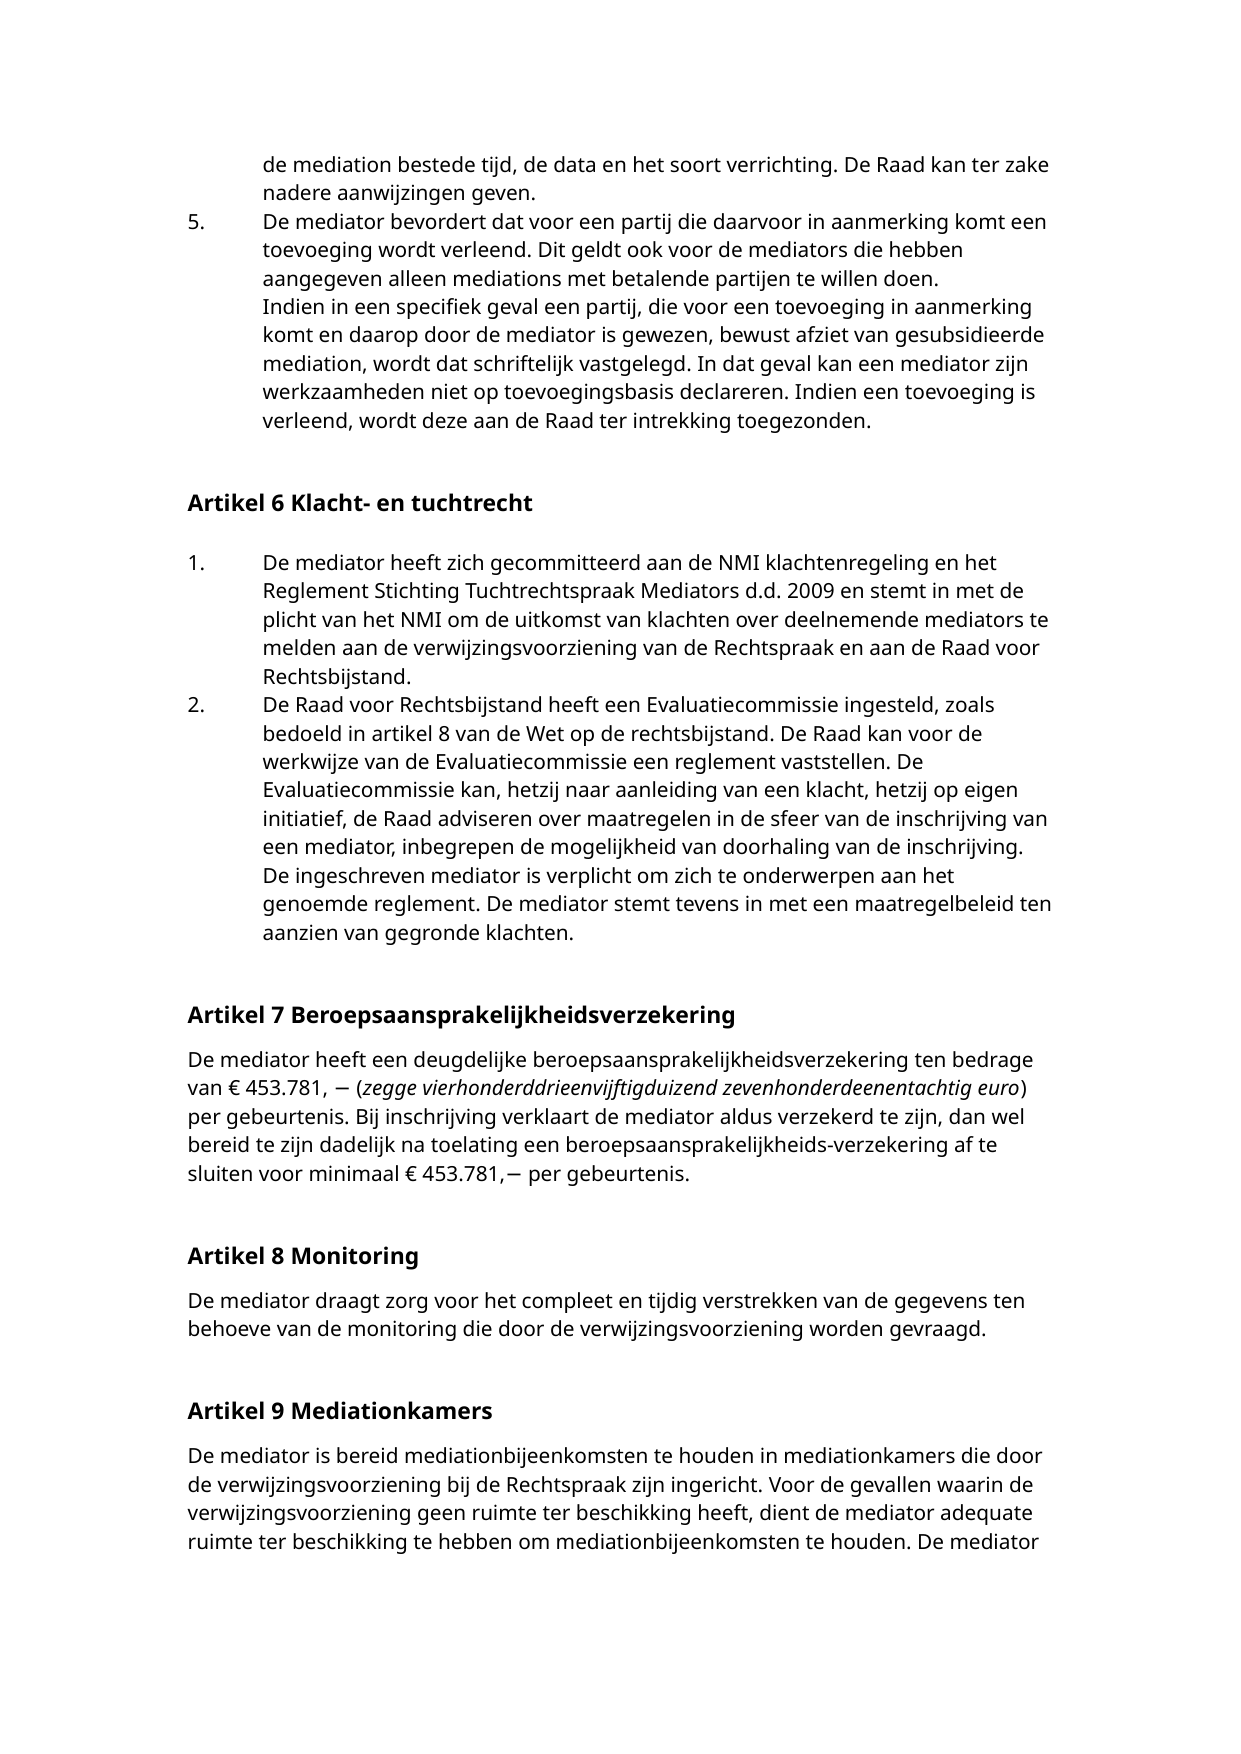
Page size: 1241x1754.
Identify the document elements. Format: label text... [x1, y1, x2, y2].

subtitle Artikel 9 Mediationkamers [187, 1395, 1053, 1427]
text De mediator heeft een deugdelijke beroepsaansprakelijkheidsverzekering ten bedrage van € 453.781, − (zegge vierhonderddrieenvijftigduizend zevenhonderdeenentachtig euro) per gebeurtenis. Bij inschrijving verklaart de mediator aldus verzekerd te zijn, dan wel bereid te zijn dadelijk na toelating een beroepsaansprakelijkheids-verzekering af te sluiten voor minimaal € 453.781,− per gebeurtenis. [187, 1045, 1053, 1187]
text De mediator is bereid mediationbijeenkomsten te houden in mediationkamers die door de verwijzingsvoorziening bij de Rechtspraak zijn ingericht. Voor de gevallen waarin de verwijzingsvoorziening geen ruimte ter beschikking heeft, dient de mediator adequate ruimte ter beschikking te hebben om mediationbijeenkomsten te houden. De mediator [187, 1442, 1053, 1555]
subtitle Artikel 7 Beroepsaansprakelijkheidsverzekering [187, 999, 1053, 1030]
list Indien in een specifiek geval een partij, die voor een toevoeging in aanmerking komt en daarop door de mediator is gewezen, bewust afziet van gesubsidieerde mediation, wordt dat schriftelijk vastgelegd. In dat geval kan een mediator zijn werkzaamheden niet op toevoegingsbasis declareren. Indien een toevoeging is verleend, wordt deze aan de Raad ter intrekking toegezonden. [187, 292, 1053, 434]
subtitle Artikel 8 Monitoring [187, 1240, 1053, 1271]
subtitle Artikel 6 Klacht- en tuchtrecht [187, 487, 1053, 518]
list De mediator heeft zich gecommitteerd aan de NMI klachtenregeling en het Reglement Stichting Tuchtrechtspraak Mediators d.d. 2009 en stemt in met de plicht van het NMI om de uitkomst van klachten over deelnemende mediators te melden aan de verwijzingsvoorziening van de Rechtspraak en aan de Raad voor Rechtsbijstand. [187, 548, 1053, 690]
list De Raad voor Rechtsbijstand heeft een Evaluatiecommissie ingesteld, zoals bedoeld in artikel 8 van de Wet op de rechtsbijstand. De Raad kan voor de werkwijze van de Evaluatiecommissie een reglement vaststellen. De Evaluatiecommissie kan, hetzij naar aanleiding van een klacht, hetzij op eigen initiatief, de Raad adviseren over maatregelen in de sfeer van de inschrijving van een mediator, inbegrepen de mogelijkheid van doorhaling van de inschrijving. De ingeschreven mediator is verplicht om zich te onderwerpen aan het genoemde reglement. De mediator stemt tevens in met een maatregelbeleid ten aanzien van gegronde klachten. [187, 690, 1053, 946]
text De mediator draagt zorg voor het compleet en tijdig verstrekken van de gegevens ten behoeve van de monitoring die door de verwijzingsvoorziening worden gevraagd. [187, 1286, 1053, 1343]
list de mediation bestede tijd, de data en het soort verrichting. De Raad kan ter zake nadere aanwijzingen geven. [187, 150, 1053, 207]
list De mediator bevordert dat voor een partij die daarvoor in aanmerking komt een toevoeging wordt verleend. Dit geldt ook voor de mediators die hebben aangegeven alleen mediations met betalende partijen te willen doen. [187, 207, 1053, 292]
